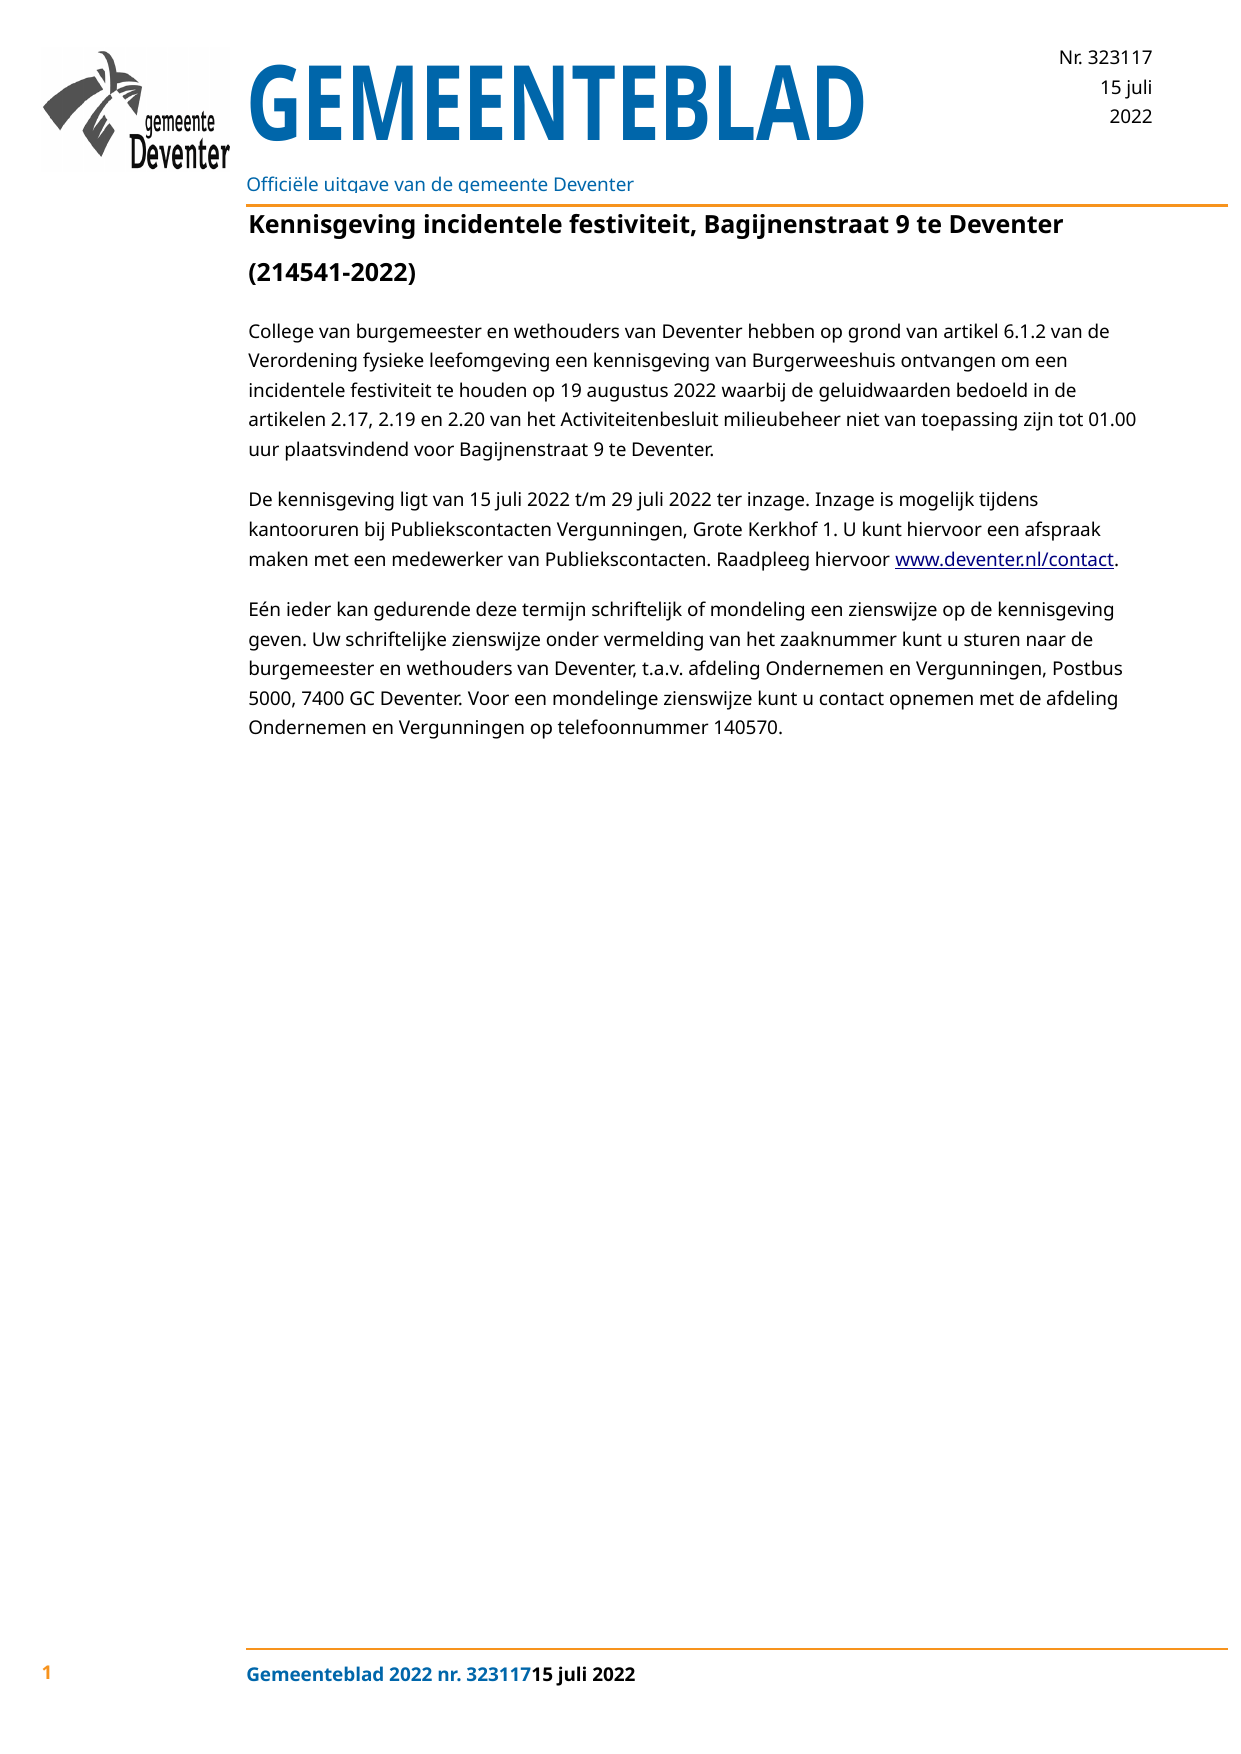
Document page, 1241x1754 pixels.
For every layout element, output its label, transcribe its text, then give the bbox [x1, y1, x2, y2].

picture [41, 47, 231, 172]
text De kennisgeving ligt van 15 juli 2022 t/m 29 juli 2022 ter inzage. Inzage is mogelijk tijdens kantooruren bij Publiekscontacten Vergunningen, Grote Kerkhof 1. U kunt hiervoor een afspraak maken met een medewerker van Publiekscontacten. Raadpleeg hiervoor www.deventer.nl/contact. [248, 487, 1152, 572]
text Kennisgeving incidentele festiviteit, Bagijnenstraat 9 te Deventer (214541-2022) [248, 207, 1152, 288]
text College van burgemeester en wethouders van Deventer hebben op grond van artikel 6.1.2 van de Verordening fysieke leefomgeving een kennisgeving van Burgerweeshuis ontvangen om een incidentele festiviteit te houden op 19 augustus 2022 waarbij de geluidwaarden bedoeld in de artikelen 2.17, 2.19 en 2.20 van het Activiteitenbesluit milieubeheer niet van toepassing zijn tot 01.00 uur plaatsvindend voor Bagijnenstraat 9 te Deventer. [248, 318, 1152, 462]
text Eén ieder kan gedurende deze termijn schriftelijk of mondeling een zienswijze op de kennisgeving geven. Uw schriftelijke zienswijze onder vermelding van het zaaknummer kunt u sturen naar de burgemeester en wethouders van Deventer, t.a.v. afdeling Ondernemen en Vergunningen, Postbus 5000, 7400 GC Deventer. Voor een mondelinge zienswijze kunt u contact opnemen met de afdeling Ondernemen en Vergunningen op telefoonnummer 140570. [248, 596, 1152, 740]
